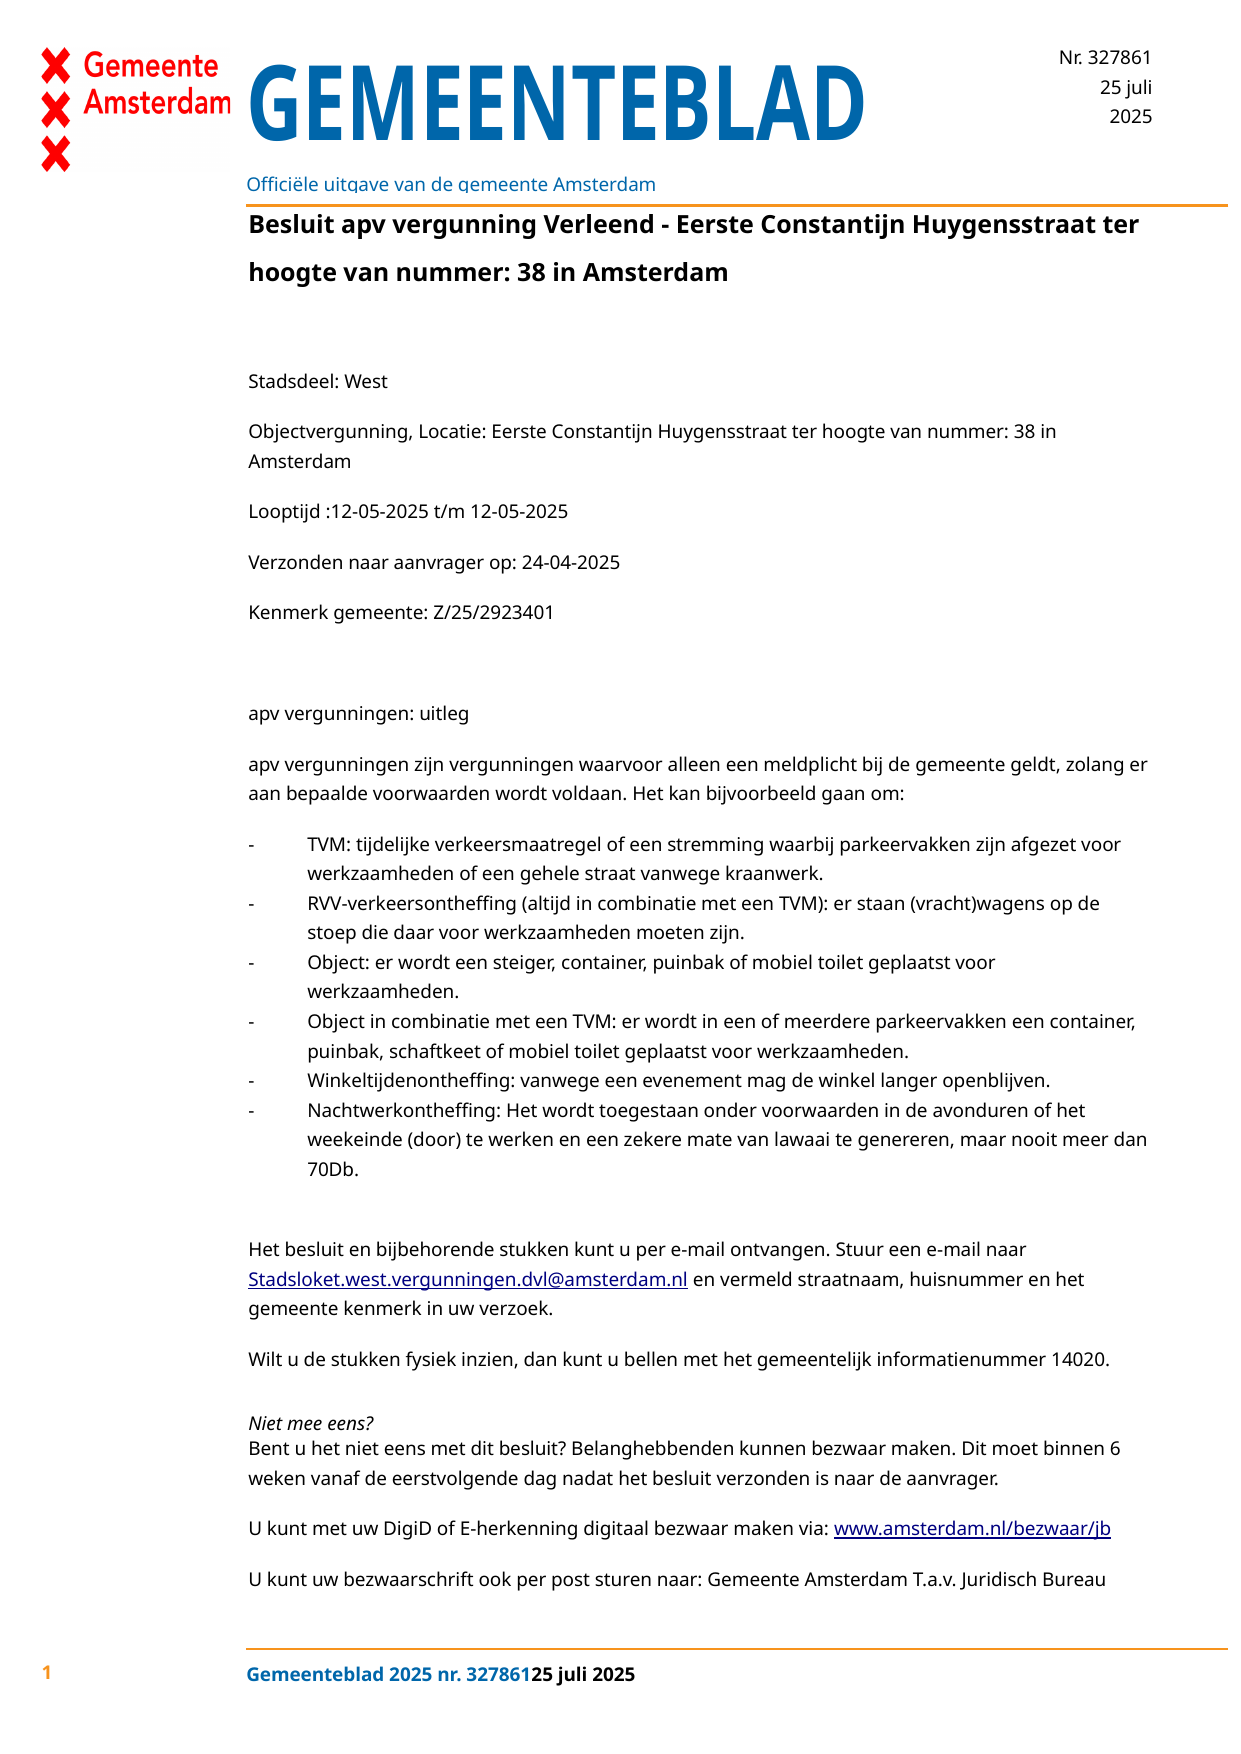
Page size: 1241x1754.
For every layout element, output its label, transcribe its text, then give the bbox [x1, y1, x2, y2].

text Stadsdeel: West [248, 368, 1152, 394]
list Winkeltijdenontheffing: vanwege een evenement mag de winkel langer openblijven. [248, 1067, 1152, 1093]
text apv vergunningen: uitleg [248, 700, 1152, 726]
list Object in combinatie met een TVM: er wordt in een of meerdere parkeervakken een container, puinbak, schaftkeet of mobiel toilet geplaatst voor werkzaamheden. [248, 1008, 1152, 1064]
text Het besluit en bijbehorende stukken kunt u per e-mail ontvangen. Stuur een e-mail naar Stadsloket.west.vergunningen.dvl@amsterdam.nl en vermeld straatnaam, huisnummer en het gemeente kenmerk in uw verzoek. [248, 1236, 1152, 1321]
picture [41, 47, 231, 172]
list TVM: tijdelijke verkeersmaatregel of een stremming waarbij parkeervakken zijn afgezet voor werkzaamheden of een gehele straat vanwege kraanwerk. [248, 831, 1152, 886]
text apv vergunningen zijn vergunningen waarvoor alleen een meldplicht bij de gemeente geldt, zolang er aan bepaalde voorwaarden wordt voldaan. Het kan bijvoorbeeld gaan om: [248, 751, 1152, 806]
text Wilt u de stukken fysiek inzien, dan kunt u bellen met het gemeentelijk informatienummer 14020. [248, 1346, 1152, 1372]
text U kunt uw bezwaarschrift ook per post sturen naar: Gemeente Amsterdam T.a.v. Juridisch Bureau [248, 1566, 1152, 1592]
text Niet mee eens? [248, 1410, 1152, 1436]
text U kunt met uw DigiD of E-herkenning digitaal bezwaar maken via: www.amsterdam.nl/bezwaar/jb [248, 1516, 1152, 1541]
text Besluit apv vergunning Verleend - Eerste Constantijn Huygensstraat ter hoogte van nummer: 38 in Amsterdam [248, 207, 1152, 288]
text Kenmerk gemeente: Z/25/2923401 [248, 599, 1152, 625]
list Nachtwerkontheffing: Het wordt toegestaan onder voorwaarden in de avonduren of het weekeinde (door) te werken en een zekere mate van lawaai te genereren, maar nooit meer dan 70Db. [248, 1097, 1152, 1182]
text Verzonden naar aanvrager op: 24-04-2025 [248, 549, 1152, 575]
list RVV-verkeersontheffing (altijd in combinatie met een TVM): er staan (vracht)wagens op de stoep die daar voor werkzaamheden moeten zijn. [248, 890, 1152, 945]
text Objectvergunning, Locatie: Eerste Constantijn Huygensstraat ter hoogte van nummer: 38 in Amsterdam [248, 419, 1152, 474]
list Object: er wordt een steiger, container, puinbak of mobiel toilet geplaatst voor werkzaamheden. [248, 949, 1152, 1004]
text Looptijd :12-05-2025 t/m 12-05-2025 [248, 499, 1152, 524]
text Bent u het niet eens met dit besluit? Belanghebbenden kunnen bezwaar maken. Dit moet binnen 6 weken vanaf de eerstvolgende dag nadat het besluit verzonden is naar de aanvrager. [248, 1436, 1152, 1491]
